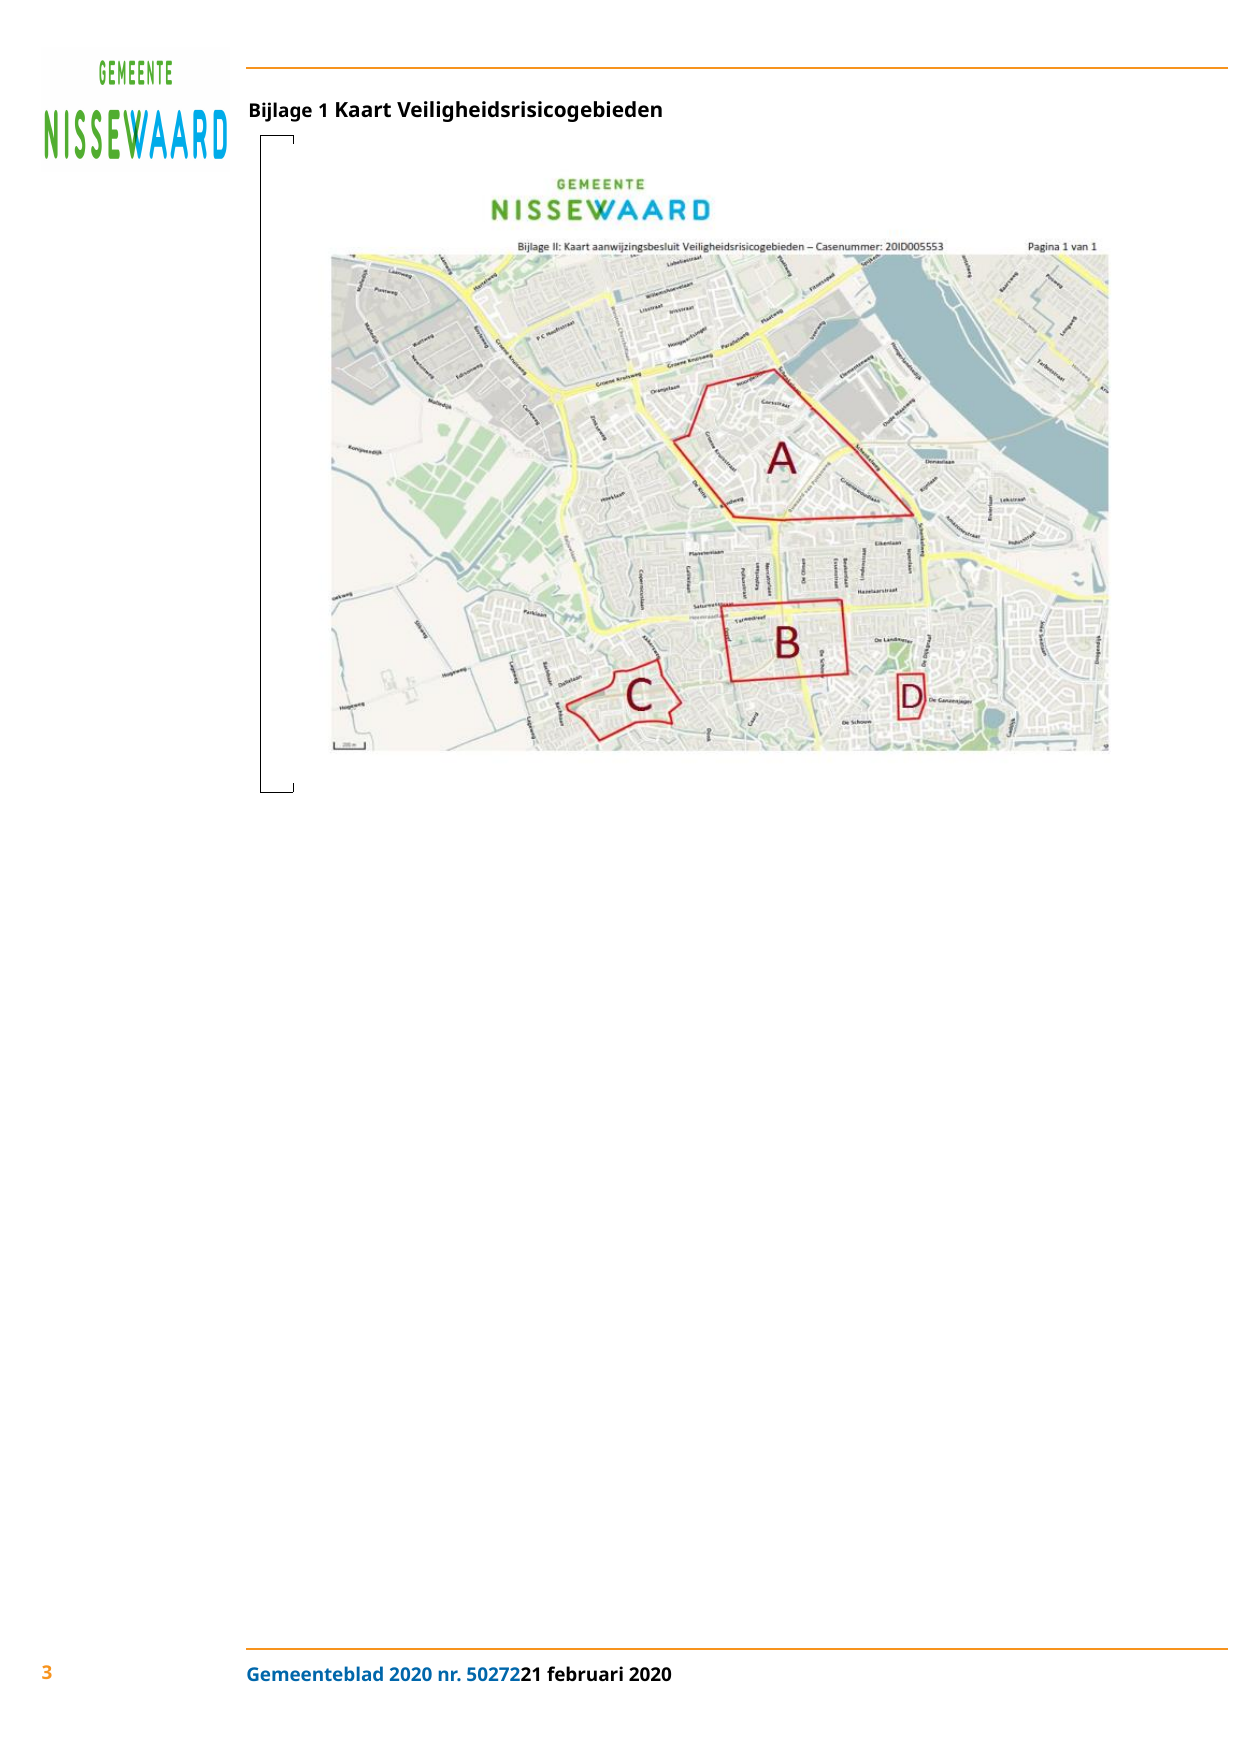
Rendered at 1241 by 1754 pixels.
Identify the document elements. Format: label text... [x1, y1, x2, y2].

picture [268, 144, 1173, 783]
text Bijlage 1 Kaart Veiligheidsrisicogebieden [248, 95, 1152, 123]
picture [41, 47, 231, 172]
